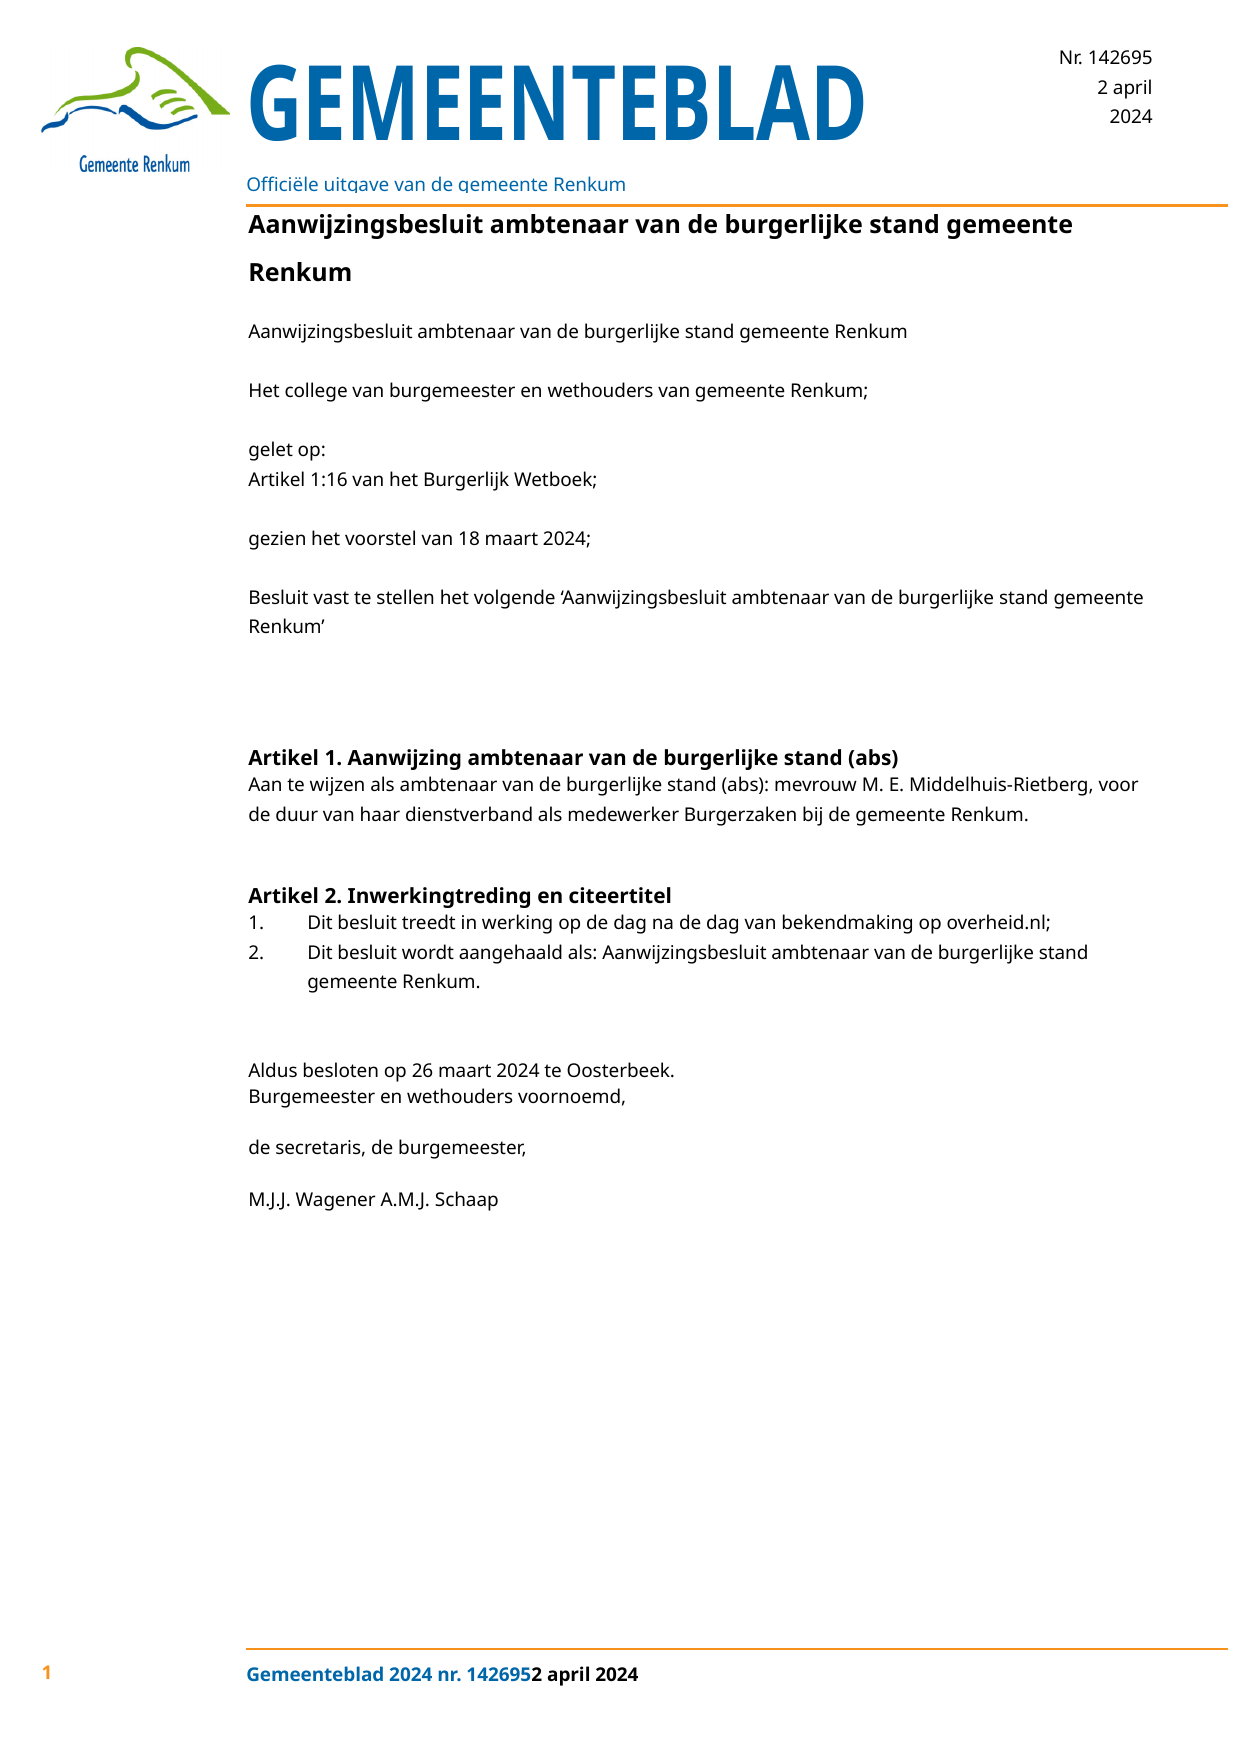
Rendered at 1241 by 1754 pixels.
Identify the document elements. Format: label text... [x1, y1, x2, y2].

picture [41, 47, 231, 172]
text Aanwijzingsbesluit ambtenaar van de burgerlijke stand gemeente Renkum [248, 318, 1152, 344]
text Aanwijzingsbesluit ambtenaar van de burgerlijke stand gemeente Renkum [248, 207, 1152, 288]
list Dit besluit wordt aangehaald als: Aanwijzingsbesluit ambtenaar van de burgerlijke stand gemeente Renkum. [248, 939, 1152, 994]
text Aan te wijzen als ambtenaar van de burgerlijke stand (abs): mevrouw M. E. Middelhuis-Rietberg, voor de duur van haar dienstverband als medewerker Burgerzaken bij de gemeente Renkum. [248, 771, 1152, 827]
list Dit besluit treedt in werking op de dag na de dag van bekendmaking op overheid.nl; [248, 909, 1152, 935]
text gezien het voorstel van 18 maart 2024; [248, 525, 1152, 551]
text Aldus besloten op 26 maart 2024 te Oosterbeek. [248, 1057, 1152, 1083]
text Artikel 2. Inwerkingtreding en citeertitel [248, 881, 1152, 909]
text Burgemeester en wethouders voornoemd, [248, 1083, 1152, 1109]
text de secretaris, de burgemeester, [248, 1134, 1152, 1160]
text Artikel 1. Aanwijzing ambtenaar van de burgerlijke stand (abs) [248, 743, 1152, 771]
text Artikel 1:16 van het Burgerlijk Wetboek; [248, 466, 1152, 492]
text gelet op: [248, 436, 1152, 462]
text Het college van burgemeester en wethouders van gemeente Renkum; [248, 377, 1152, 403]
text M.J.J. Wagener A.M.J. Schaap [248, 1186, 1152, 1212]
text Besluit vast te stellen het volgende ‘Aanwijzingsbesluit ambtenaar van de burgerlijke stand gemeente Renkum’ [248, 584, 1152, 639]
